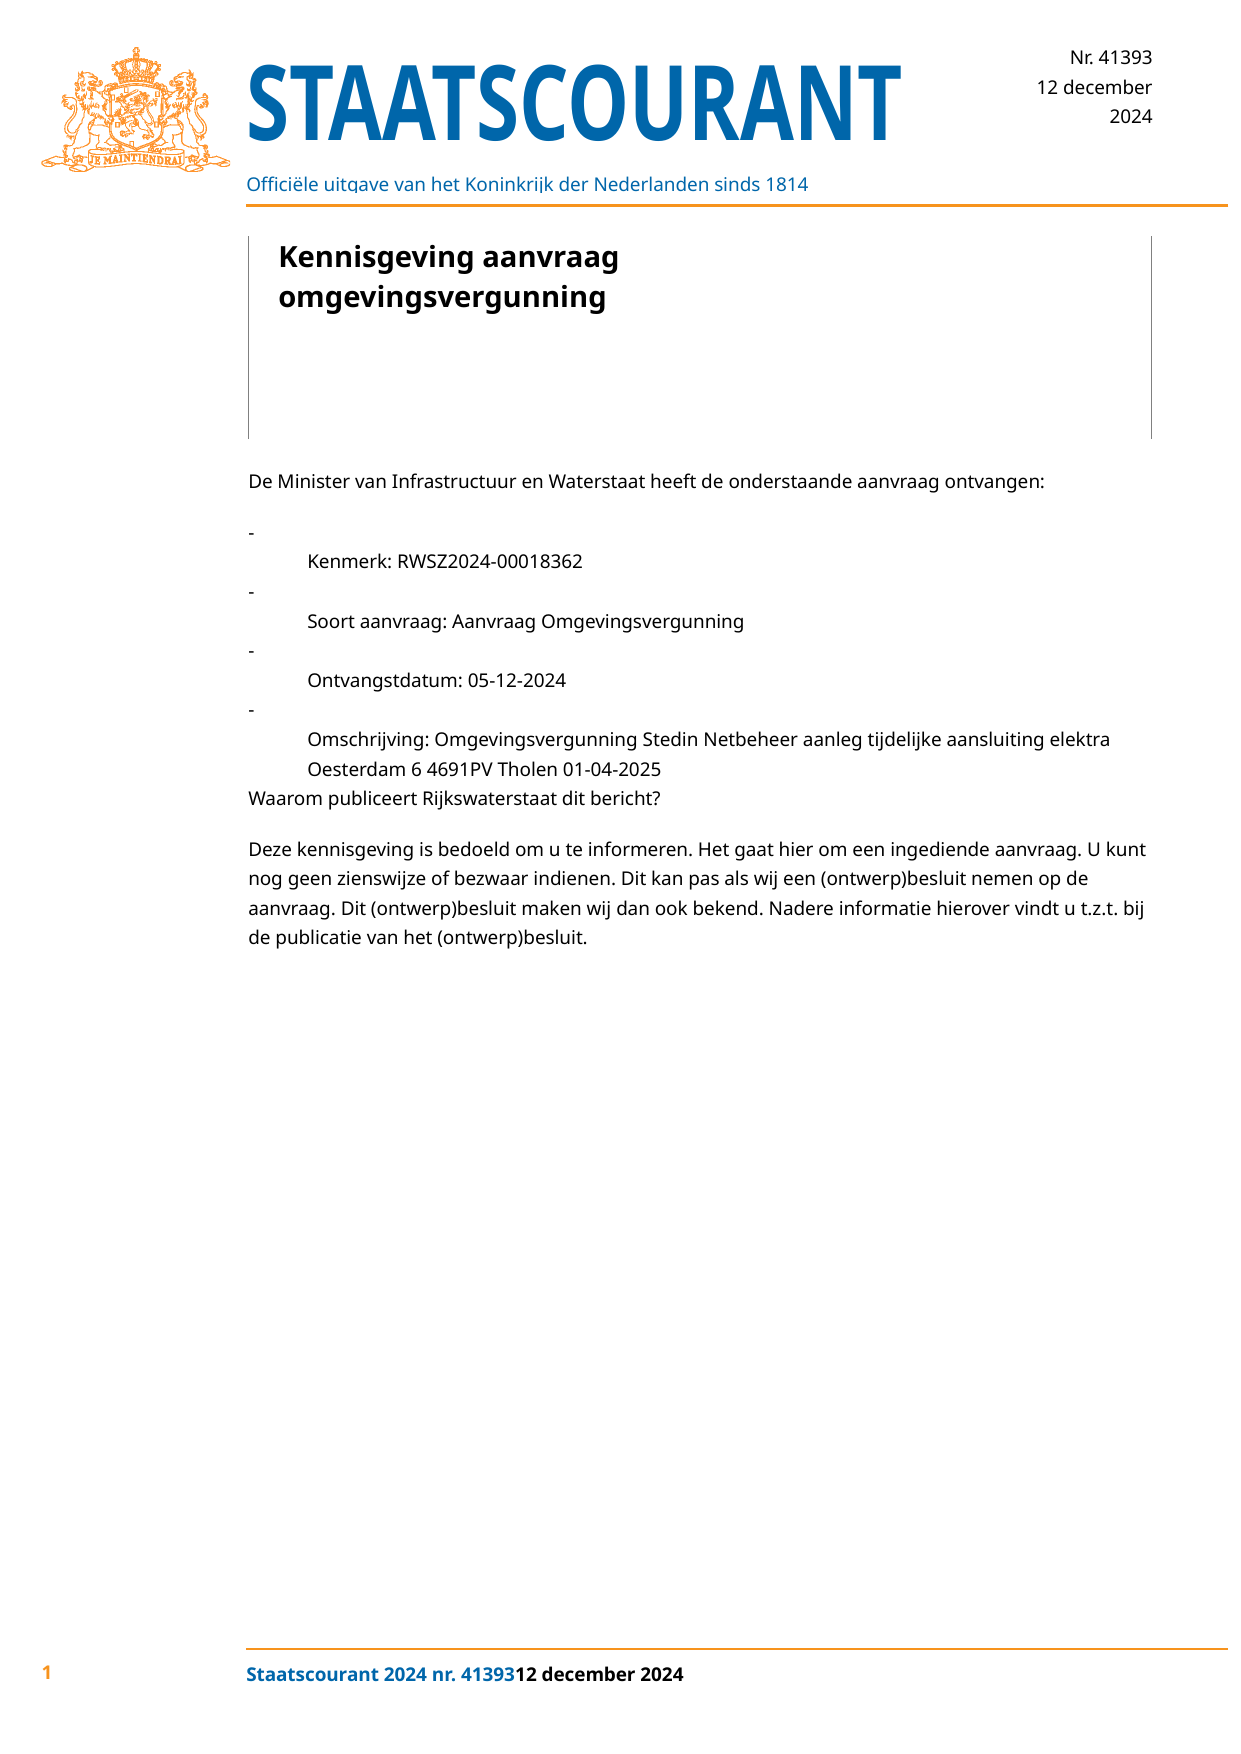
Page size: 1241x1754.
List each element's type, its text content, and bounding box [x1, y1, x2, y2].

text Waarom publiceert Rijkswaterstaat dit bericht? [248, 785, 1152, 811]
list Ontvangstdatum: 05-12-2024 [248, 667, 1152, 693]
list Omschrijving: Omgevingsvergunning Stedin Netbeheer aanleg tijdelijke aansluiting elektra Oesterdam 6 4691PV Tholen 01-04-2025 [248, 726, 1152, 781]
table_header [1090, 236, 1151, 413]
text Deze kennisgeving is bedoeld om u te informeren. Het gaat hier om een ingediende aanvraag. U kunt nog geen zienswijze of bezwaar indienen. Dit kan pas als wij een (ontwerp)besluit nemen op de aanvraag. Dit (ontwerp)besluit maken wij dan ook bekend. Nadere informatie hierover vindt u t.z.t. bij de publicatie van het (ontwerp)besluit. [248, 836, 1152, 950]
text De Minister van Infrastructuur en Waterstaat heeft de onderstaande aanvraag ontvangen: [248, 469, 1152, 494]
picture [41, 47, 231, 172]
list Soort aanvraag: Aanvraag Omgevingsvergunning [248, 608, 1152, 633]
table_header Kennisgeving aanvraag omgevingsvergunning [249, 236, 850, 439]
table_header [850, 236, 912, 413]
table_header [850, 414, 1151, 439]
picture [912, 236, 1090, 414]
list Kenmerk: RWSZ2024-00018362 [248, 549, 1152, 574]
